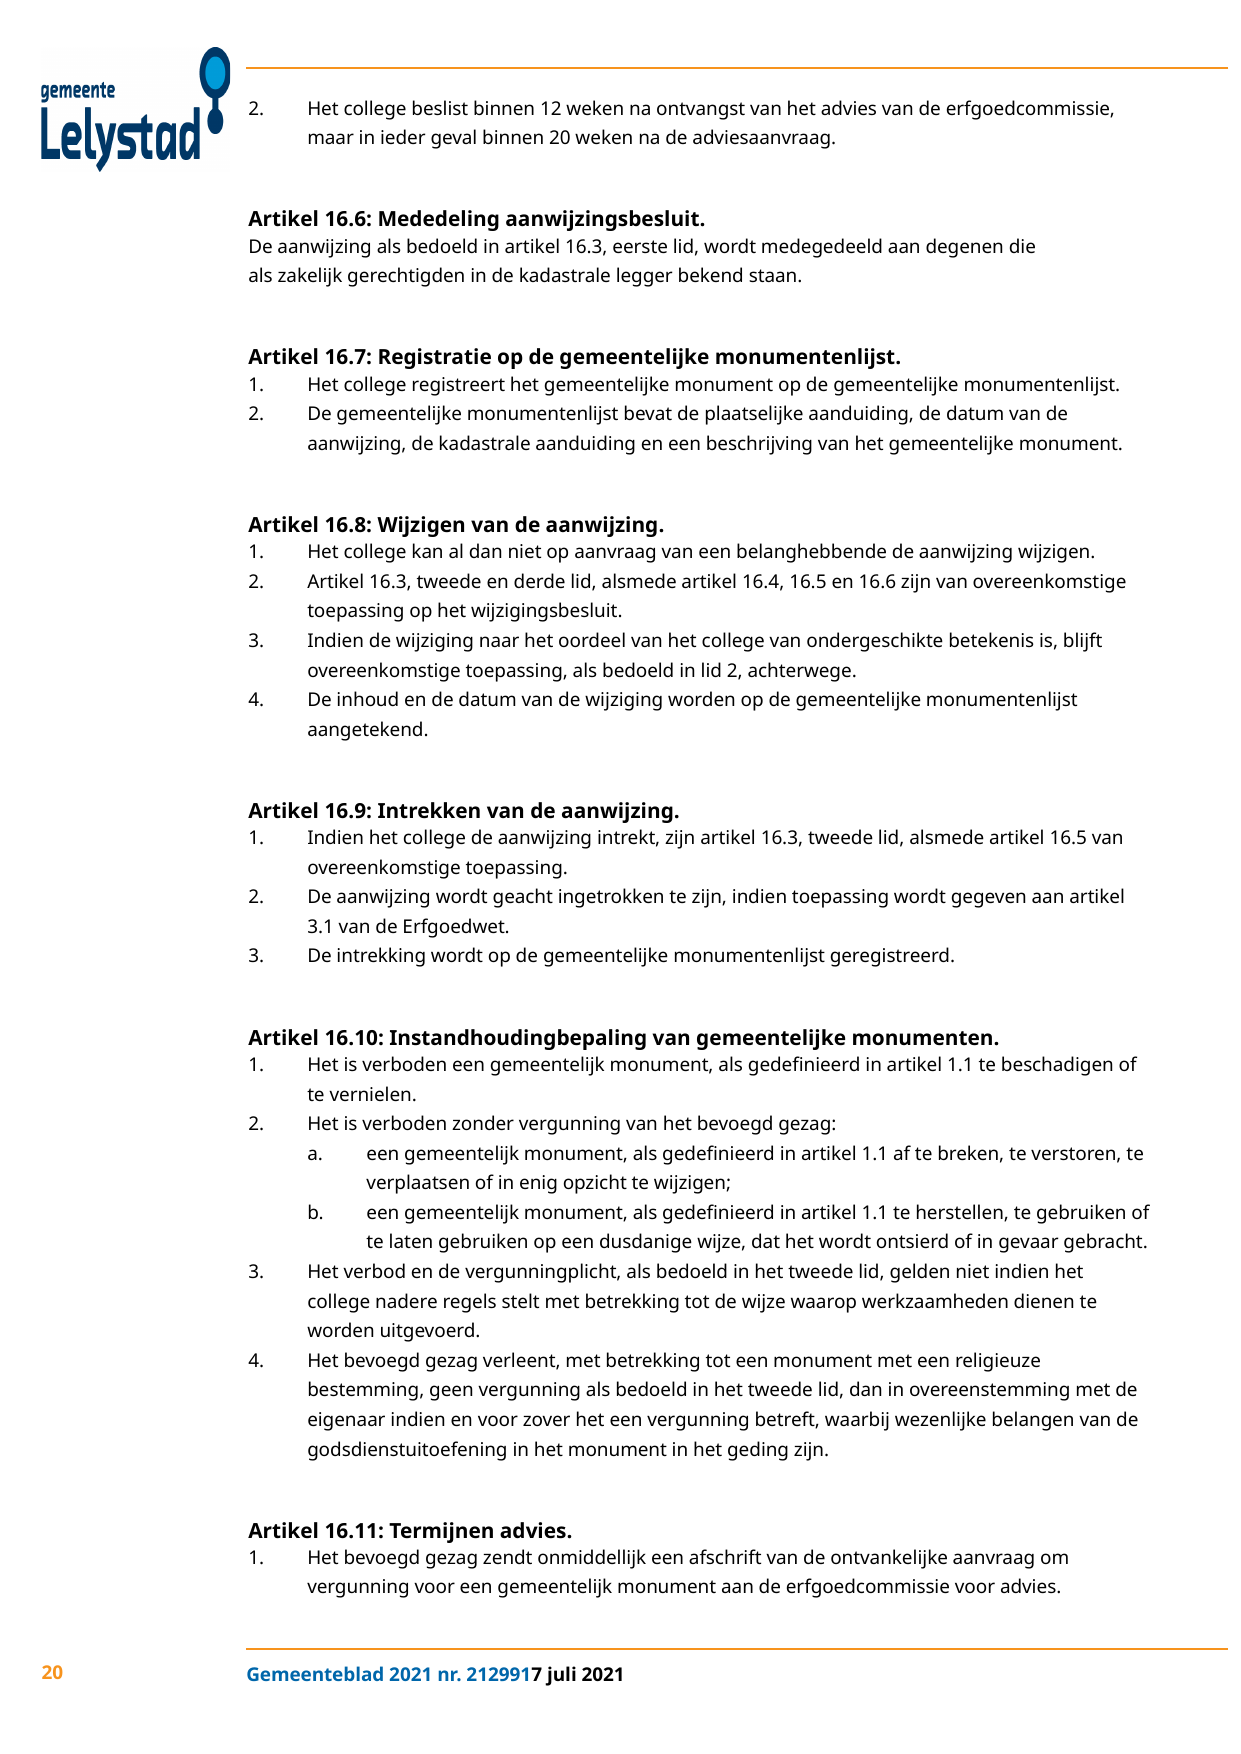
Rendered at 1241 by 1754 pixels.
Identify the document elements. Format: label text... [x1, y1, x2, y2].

text Artikel 16.7: Registratie op de gemeentelijke monumentenlijst. [248, 342, 1152, 371]
list Het college kan al dan niet op aanvraag van een belanghebbende de aanwijzing wijzigen. [248, 538, 1152, 564]
list een gemeentelijk monument, als gedefinieerd in artikel 1.1 af te breken, te verstoren, te verplaatsen of in enig opzicht te wijzigen; [307, 1140, 1152, 1195]
list Het verbod en de vergunningplicht, als bedoeld in het tweede lid, gelden niet indien het college nadere regels stelt met betrekking tot de wijze waarop werkzaamheden dienen te worden uitgevoerd. [248, 1258, 1152, 1343]
list Artikel 16.3, tweede en derde lid, alsmede artikel 16.4, 16.5 en 16.6 zijn van overeenkomstige toepassing op het wijzigingsbesluit. [248, 568, 1152, 623]
list een gemeentelijk monument, als gedefinieerd in artikel 1.1 te herstellen, te gebruiken of te laten gebruiken op een dusdanige wijze, dat het wordt ontsierd of in gevaar gebracht. [307, 1199, 1152, 1254]
text Artikel 16.10: Instandhoudingbepaling van gemeentelijke monumenten. [248, 1023, 1152, 1051]
list De gemeentelijke monumentenlijst bevat de plaatselijke aanduiding, de datum van de aanwijzing, de kadastrale aanduiding en een beschrijving van het gemeentelijke monument. [248, 400, 1152, 456]
list Het bevoegd gezag verleent, met betrekking tot een monument met een religieuze bestemming, geen vergunning als bedoeld in het tweede lid, dan in overeenstemming met de eigenaar indien en voor zover het een vergunning betreft, waarbij wezenlijke belangen van de godsdienstuitoefening in het monument in het geding zijn. [248, 1347, 1152, 1461]
text Artikel 16.8: Wijzigen van de aanwijzing. [248, 510, 1152, 538]
list De intrekking wordt op de gemeentelijke monumentenlijst geregistreerd. [248, 943, 1152, 968]
list Het is verboden zonder vergunning van het bevoegd gezag: [248, 1110, 1152, 1136]
text Artikel 16.6: Mededeling aanwijzingsbesluit. [248, 204, 1152, 233]
list Het college registreert het gemeentelijke monument op de gemeentelijke monumentenlijst. [248, 371, 1152, 397]
text Artikel 16.11: Termijnen advies. [248, 1516, 1152, 1544]
list Indien de wijziging naar het oordeel van het college van ondergeschikte betekenis is, blijft overeenkomstige toepassing, als bedoeld in lid 2, achterwege. [248, 627, 1152, 682]
list Het college beslist binnen 12 weken na ontvangst van het advies van de erfgoedcommissie, maar in ieder geval binnen 20 weken na de adviesaanvraag. [248, 95, 1152, 150]
list Indien het college de aanwijzing intrekt, zijn artikel 16.3, tweede lid, alsmede artikel 16.5 van overeenkomstige toepassing. [248, 824, 1152, 880]
list Het bevoegd gezag zendt onmiddellijk een afschrift van de ontvankelijke aanvraag om vergunning voor een gemeentelijk monument aan de erfgoedcommissie voor advies. [248, 1544, 1152, 1599]
picture [41, 47, 231, 172]
list De inhoud en de datum van de wijziging worden op de gemeentelijke monumentenlijst aangetekend. [248, 686, 1152, 742]
list De aanwijzing wordt geacht ingetrokken te zijn, indien toepassing wordt gegeven aan artikel 3.1 van de Erfgoedwet. [248, 883, 1152, 939]
text De aanwijzing als bedoeld in artikel 16.3, eerste lid, wordt medegedeeld aan degenen die [248, 233, 1152, 258]
text Artikel 16.9: Intrekken van de aanwijzing. [248, 796, 1152, 824]
list Het is verboden een gemeentelijk monument, als gedefinieerd in artikel 1.1 te beschadigen of te vernielen. [248, 1051, 1152, 1106]
text als zakelijk gerechtigden in de kadastrale legger bekend staan. [248, 262, 1152, 288]
